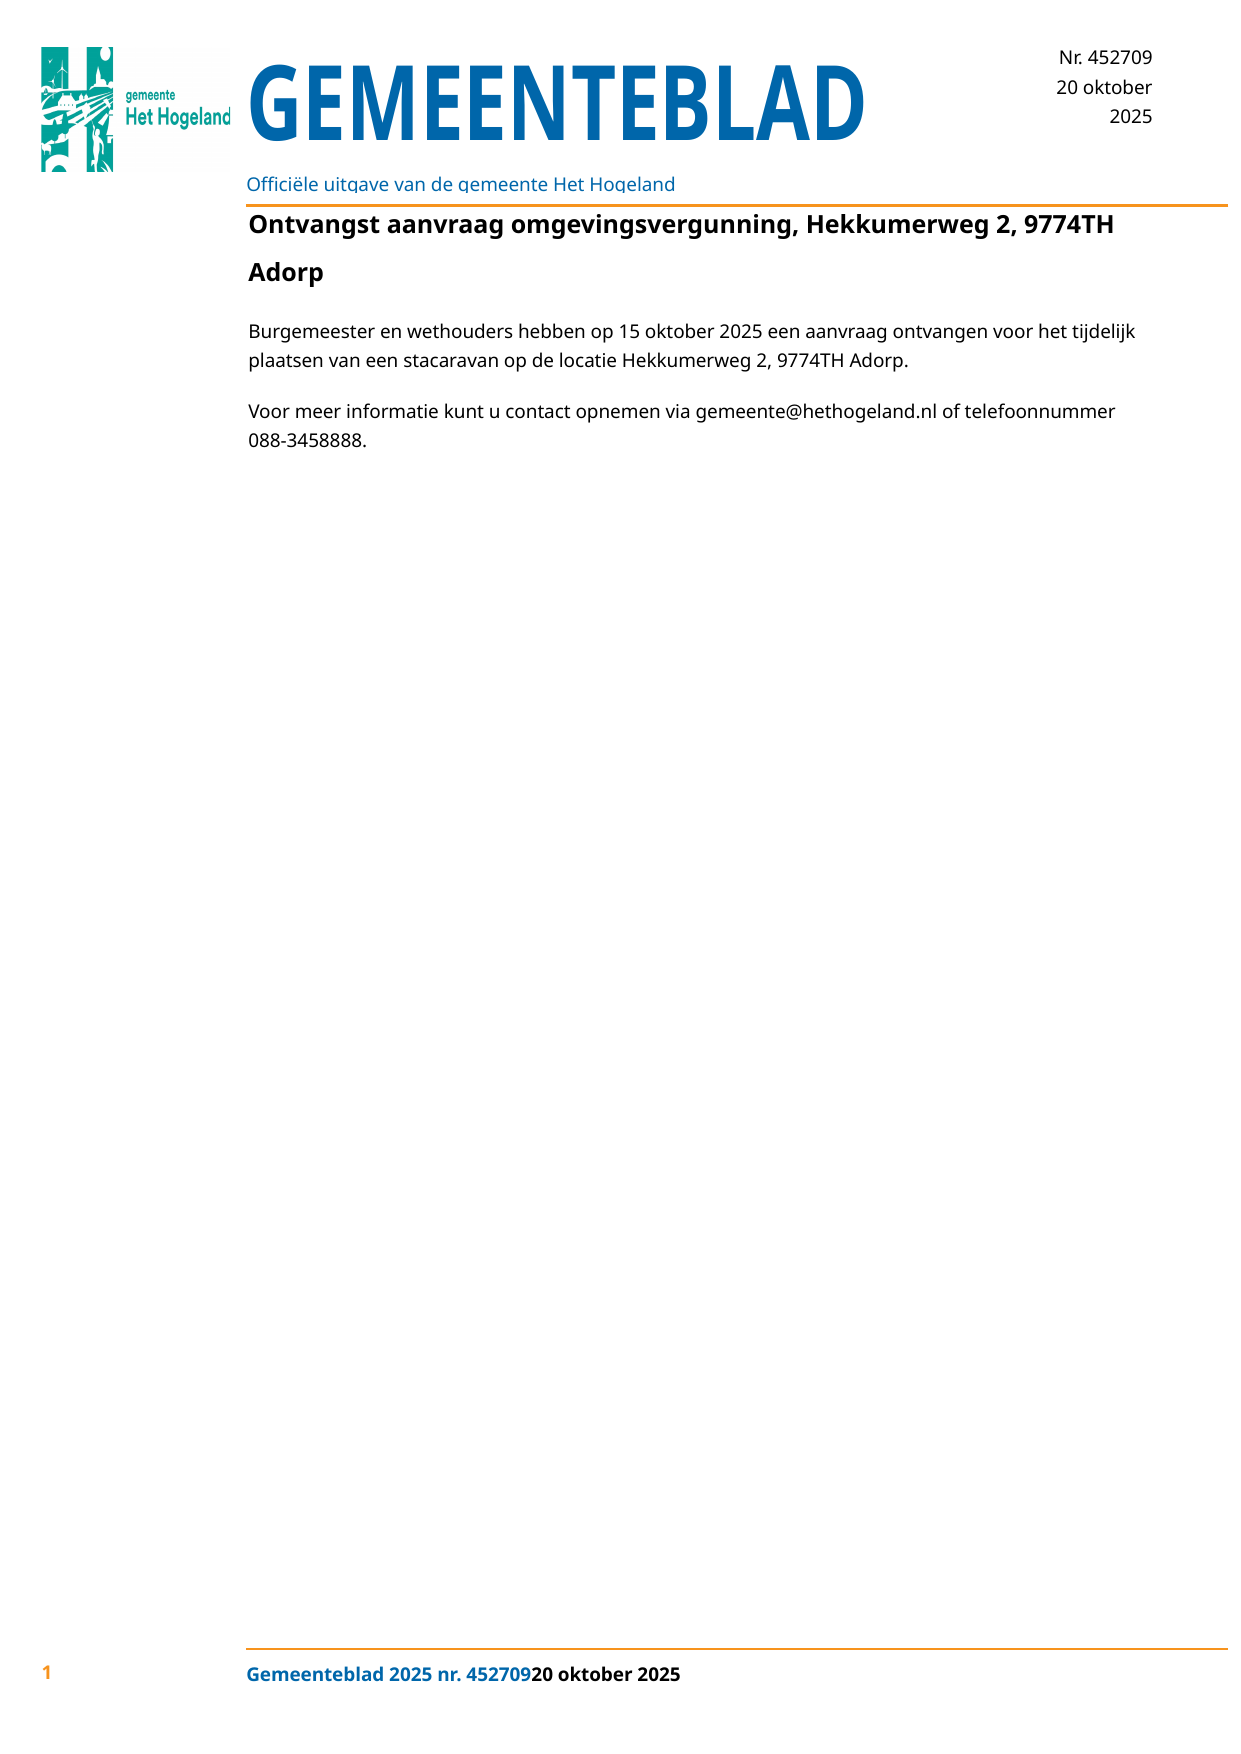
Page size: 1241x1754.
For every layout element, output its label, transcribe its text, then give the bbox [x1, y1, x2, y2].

text Burgemeester en wethouders hebben op 15 oktober 2025 een aanvraag ontvangen voor het tijdelijk plaatsen van een stacaravan op de locatie Hekkumerweg 2, 9774TH Adorp. [248, 318, 1152, 373]
text Voor meer informatie kunt u contact opnemen via gemeente@hethogeland.nl of telefoonnummer 088-3458888. [248, 398, 1152, 453]
text Ontvangst aanvraag omgevingsvergunning, Hekkumerweg 2, 9774TH Adorp [248, 207, 1152, 288]
picture [41, 47, 231, 172]
